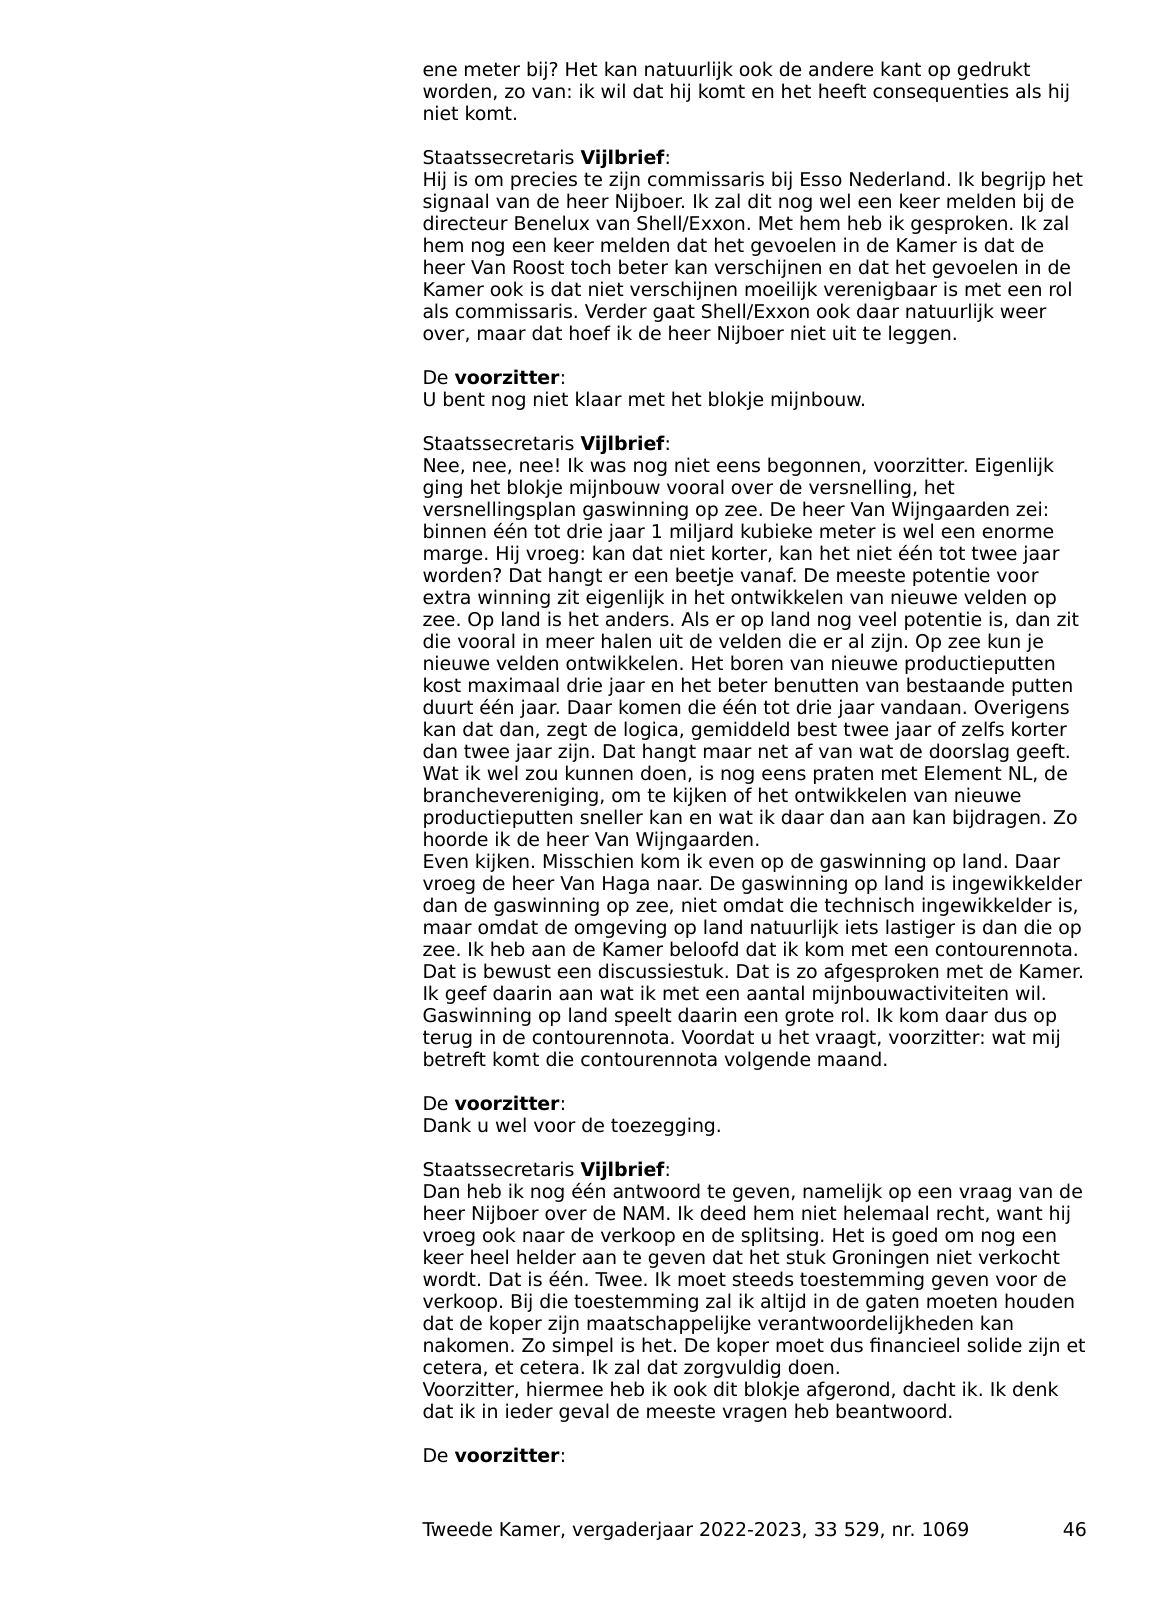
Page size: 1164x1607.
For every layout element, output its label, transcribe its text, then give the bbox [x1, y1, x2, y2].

text Nee, nee, nee! Ik was nog niet eens begonnen, voorzitter. Eigenlijk ging het blokje mijnbouw vooral over de versnelling, het versnellingsplan gaswinning op zee. De heer Van Wijngaarden zei: binnen één tot drie jaar 1 miljard kubieke meter is wel een enorme marge. Hij vroeg: kan dat niet korter, kan het niet één tot twee jaar worden? Dat hangt er een beetje vanaf. De meeste potentie voor extra winning zit eigenlijk in het ontwikkelen van nieuwe velden op zee. Op land is het anders. Als er op land nog veel potentie is, dan zit die vooral in meer halen uit de velden die er al zijn. Op zee kun je nieuwe velden ontwikkelen. Het boren van nieuwe productieputten kost maximaal drie jaar en het beter benutten van bestaande putten duurt één jaar. Daar komen die één tot drie jaar vandaan. Overigens kan dat dan, zegt de logica, gemiddeld best twee jaar of zelfs korter dan twee jaar zijn. Dat hangt maar net af van wat de doorslag geeft. Wat ik wel zou kunnen doen, is nog eens praten met Element NL, de branchevereniging, om te kijken of het ontwikkelen van nieuwe productieputten sneller kan en wat ik daar dan aan kan bijdragen. Zo hoorde ik de heer Van Wijngaarden. [422, 455, 1087, 851]
text U bent nog niet klaar met het blokje mijnbouw. [422, 389, 1087, 411]
text De voorzitter: [422, 1445, 1087, 1467]
text De voorzitter: [422, 367, 1087, 389]
text Dank u wel voor de toezegging. [422, 1115, 1087, 1137]
text Staatssecretaris Vijlbrief: [422, 147, 1087, 169]
text De voorzitter: [422, 1093, 1087, 1115]
text Dan heb ik nog één antwoord te geven, namelijk op een vraag van de heer Nijboer over de NAM. Ik deed hem niet helemaal recht, want hij vroeg ook naar de verkoop en de splitsing. Het is goed om nog een keer heel helder aan te geven dat het stuk Groningen niet verkocht wordt. Dat is één. Twee. Ik moet steeds toestemming geven voor de verkoop. Bij die toestemming zal ik altijd in de gaten moeten houden dat de koper zijn maatschappelijke verantwoordelijkheden kan nakomen. Zo simpel is het. De koper moet dus financieel solide zijn et cetera, et cetera. Ik zal dat zorgvuldig doen. [422, 1181, 1087, 1379]
text Staatssecretaris Vijlbrief: [422, 1159, 1087, 1181]
text Hij is om precies te zijn commissaris bij Esso Nederland. Ik begrijp het signaal van de heer Nijboer. Ik zal dit nog wel een keer melden bij de directeur Benelux van Shell/Exxon. Met hem heb ik gesproken. Ik zal hem nog een keer melden dat het gevoelen in de Kamer is dat de heer Van Roost toch beter kan verschijnen en dat het gevoelen in de Kamer ook is dat niet verschijnen moeilijk verenigbaar is met een rol als commissaris. Verder gaat Shell/Exxon ook daar natuurlijk weer over, maar dat hoef ik de heer Nijboer niet uit te leggen. [422, 169, 1087, 345]
text Even kijken. Misschien kom ik even op de gaswinning op land. Daar vroeg de heer Van Haga naar. De gaswinning op land is ingewikkelder dan de gaswinning op zee, niet omdat die technisch ingewikkelder is, maar omdat de omgeving op land natuurlijk iets lastiger is dan die op zee. Ik heb aan de Kamer beloofd dat ik kom met een contourennota. Dat is bewust een discussiestuk. Dat is zo afgesproken met de Kamer. Ik geef daarin aan wat ik met een aantal mijnbouwactiviteiten wil. Gaswinning op land speelt daarin een grote rol. Ik kom daar dus op terug in de contourennota. Voordat u het vraagt, voorzitter: wat mij betreft komt die contourennota volgende maand. [422, 851, 1087, 1071]
text ene meter bij? Het kan natuurlijk ook de andere kant op gedrukt worden, zo van: ik wil dat hij komt en het heeft consequenties als hij niet komt. [422, 59, 1087, 125]
text Staatssecretaris Vijlbrief: [422, 433, 1087, 455]
text Voorzitter, hiermee heb ik ook dit blokje afgerond, dacht ik. Ik denk dat ik in ieder geval de meeste vragen heb beantwoord. [422, 1379, 1087, 1423]
